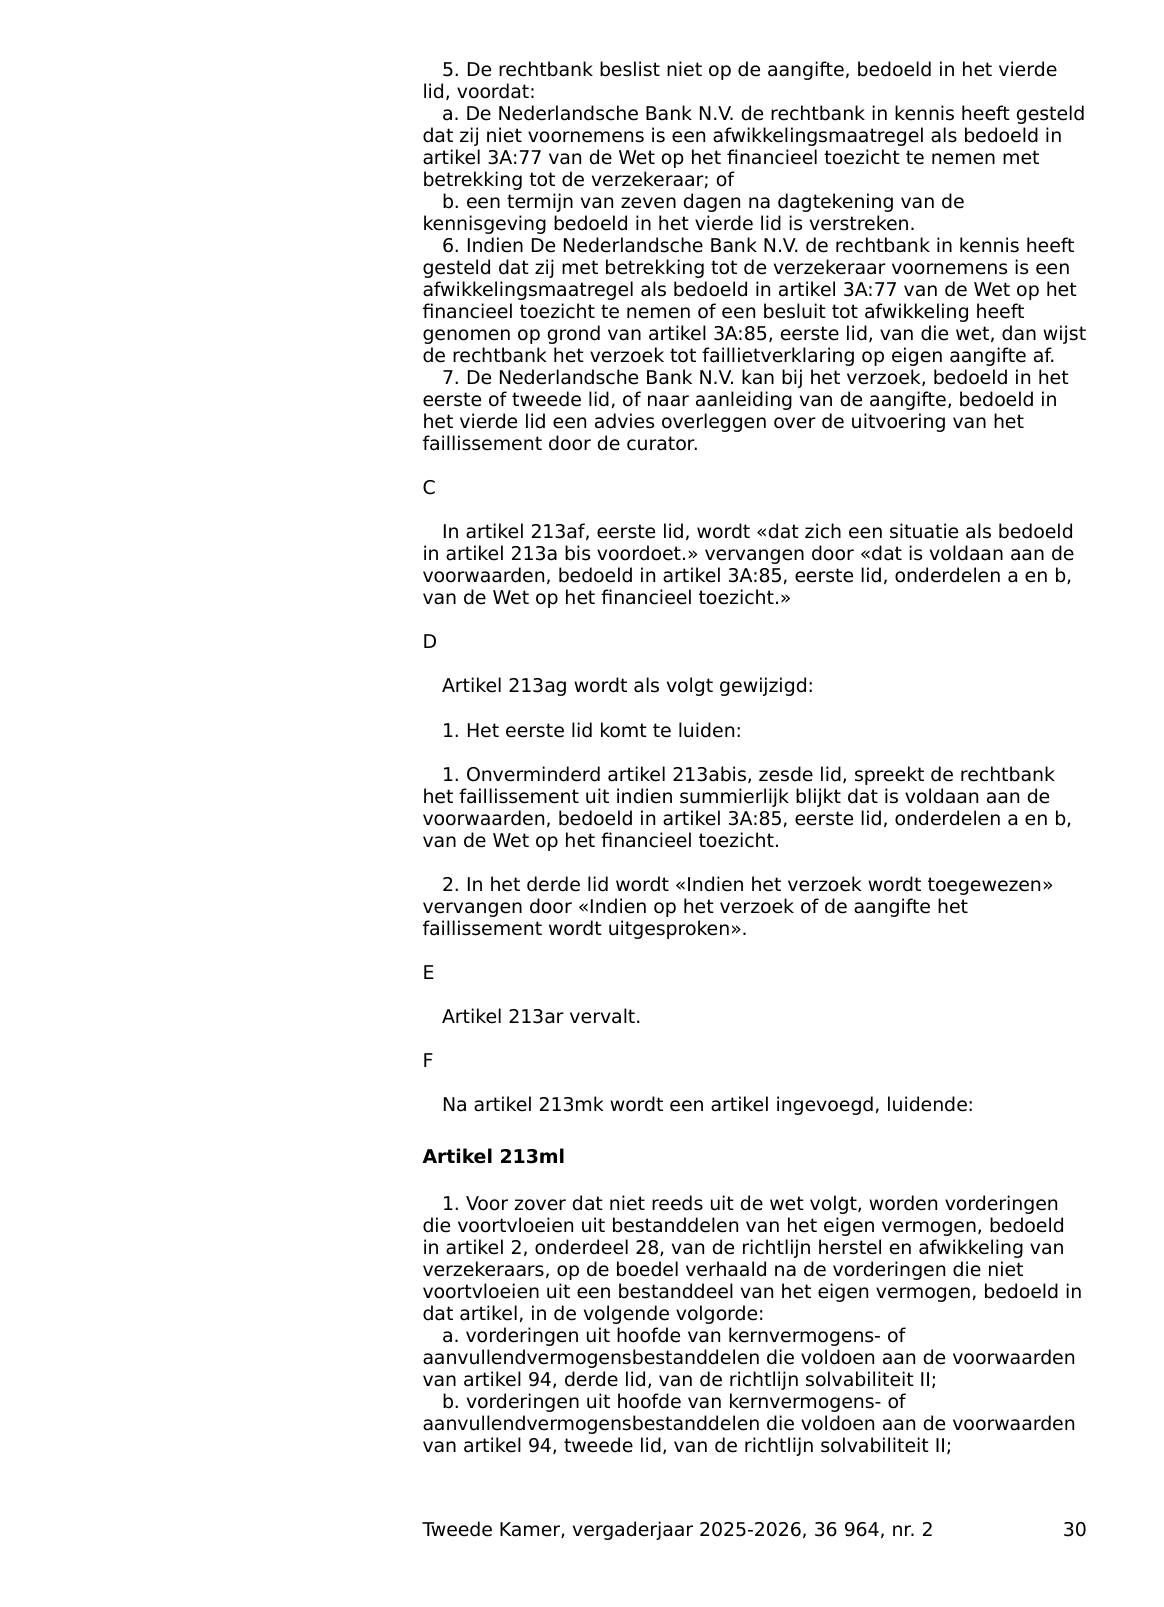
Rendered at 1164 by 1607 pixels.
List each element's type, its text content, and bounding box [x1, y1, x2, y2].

text 5. De rechtbank beslist niet op de aangifte, bedoeld in het vierde lid, voordat: [422, 59, 1087, 103]
text 2. In het derde lid wordt «Indien het verzoek wordt toegewezen» vervangen door «Indien op het verzoek of de aangifte het faillissement wordt uitgesproken». [422, 874, 1087, 940]
text 1. Het eerste lid komt te luiden: [422, 719, 1087, 741]
text In artikel 213af, eerste lid, wordt «dat zich een situatie als bedoeld in artikel 213a bis voordoet.» vervangen door «dat is voldaan aan de voorwaarden, bedoeld in artikel 3A:85, eerste lid, onderdelen a en b, van de Wet op het financieel toezicht.» [422, 521, 1087, 609]
text F [422, 1050, 1087, 1072]
subtitle Artikel 213ml [422, 1146, 1087, 1168]
text a. De Nederlandsche Bank N.V. de rechtbank in kennis heeft gesteld dat zij niet voornemens is een afwikkelingsmaatregel als bedoeld in artikel 3A:77 van de Wet op het financieel toezicht te nemen met betrekking tot de verzekeraar; of [422, 103, 1087, 191]
text a. vorderingen uit hoofde van kernvermogens- of aanvullendvermogensbestanddelen die voldoen aan de voorwaarden van artikel 94, derde lid, van de richtlijn solvabiliteit II; [422, 1325, 1087, 1391]
text D [422, 631, 1087, 653]
text 7. De Nederlandsche Bank N.V. kan bij het verzoek, bedoeld in het eerste of tweede lid, of naar aanleiding van de aangifte, bedoeld in het vierde lid een advies overleggen over de uitvoering van het faillissement door de curator. [422, 367, 1087, 455]
text Artikel 213ag wordt als volgt gewijzigd: [422, 675, 1087, 697]
text Artikel 213ar vervalt. [422, 1006, 1087, 1028]
text E [422, 962, 1087, 984]
text b. vorderingen uit hoofde van kernvermogens- of aanvullendvermogensbestanddelen die voldoen aan de voorwaarden van artikel 94, tweede lid, van de richtlijn solvabiliteit II; [422, 1391, 1087, 1457]
text b. een termijn van zeven dagen na dagtekening van de kennisgeving bedoeld in het vierde lid is verstreken. [422, 191, 1087, 235]
text C [422, 477, 1087, 499]
text 1. Voor zover dat niet reeds uit de wet volgt, worden vorderingen die voortvloeien uit bestanddelen van het eigen vermogen, bedoeld in artikel 2, onderdeel 28, van de richtlijn herstel en afwikkeling van verzekeraars, op de boedel verhaald na de vorderingen die niet voortvloeien uit een bestanddeel van het eigen vermogen, bedoeld in dat artikel, in de volgende volgorde: [422, 1193, 1087, 1325]
text Na artikel 213mk wordt een artikel ingevoegd, luidende: [422, 1094, 1087, 1116]
text 6. Indien De Nederlandsche Bank N.V. de rechtbank in kennis heeft gesteld dat zij met betrekking tot de verzekeraar voornemens is een afwikkelingsmaatregel als bedoeld in artikel 3A:77 van de Wet op het financieel toezicht te nemen of een besluit tot afwikkeling heeft genomen op grond van artikel 3A:85, eerste lid, van die wet, dan wijst de rechtbank het verzoek tot faillietverklaring op eigen aangifte af. [422, 235, 1087, 367]
text 1. Onverminderd artikel 213abis, zesde lid, spreekt de rechtbank het faillissement uit indien summierlijk blijkt dat is voldaan aan de voorwaarden, bedoeld in artikel 3A:85, eerste lid, onderdelen a en b, van de Wet op het financieel toezicht. [422, 764, 1087, 852]
